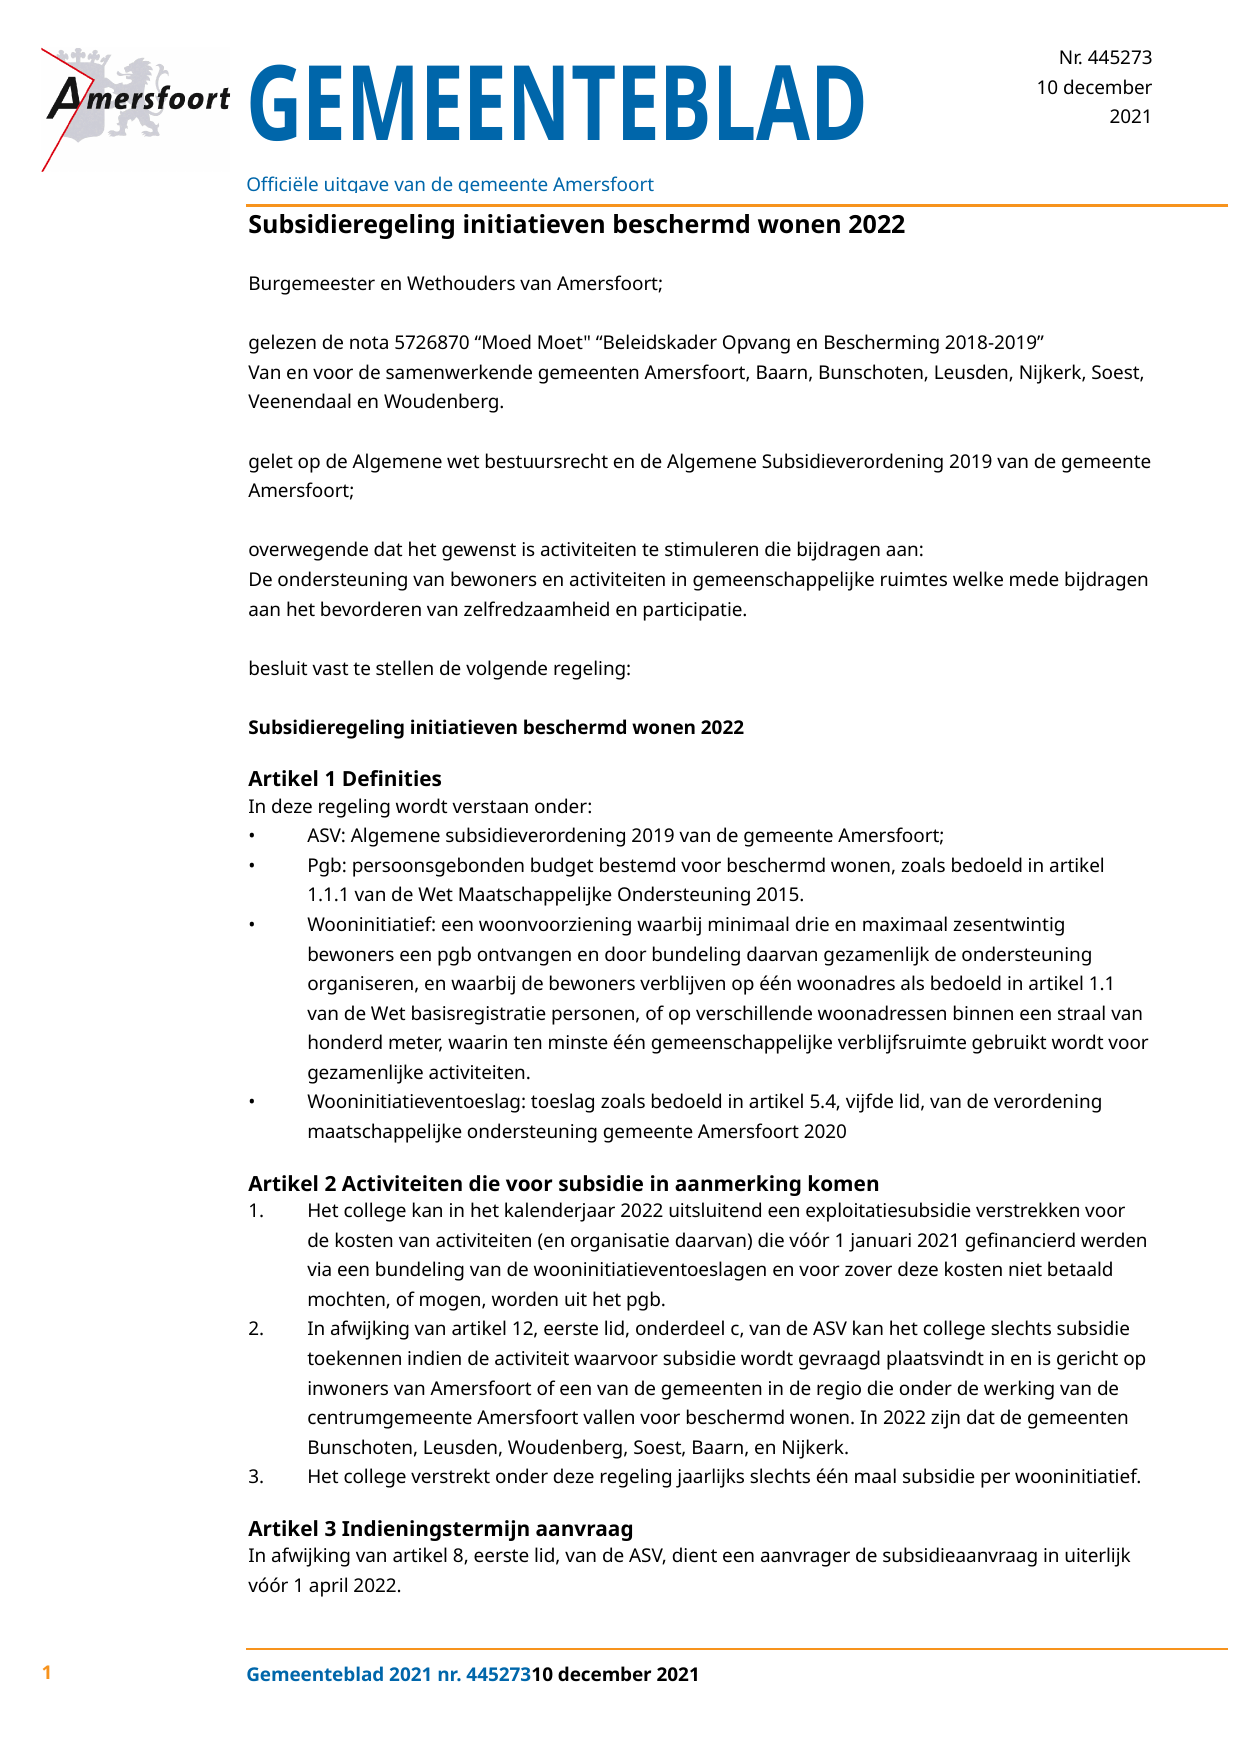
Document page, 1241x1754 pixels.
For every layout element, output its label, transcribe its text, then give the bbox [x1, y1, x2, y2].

list ASV: Algemene subsidieverordening 2019 van de gemeente Amersfoort; [248, 822, 1152, 848]
list Pgb: persoonsgebonden budget bestemd voor beschermd wonen, zoals bedoeld in artikel 1.1.1 van de Wet Maatschappelijke Ondersteuning 2015. [248, 852, 1152, 907]
list Het college verstrekt onder deze regeling jaarlijks slechts één maal subsidie per wooninitiatief. [248, 1463, 1152, 1489]
text Van en voor de samenwerkende gemeenten Amersfoort, Baarn, Bunschoten, Leusden, Nijkerk, Soest, Veenendaal en Woudenberg. [248, 359, 1152, 414]
text Artikel 1 Definities [248, 764, 1152, 793]
text In afwijking van artikel 8, eerste lid, van de ASV, dient een aanvrager de subsidieaanvraag in uiterlijk vóór 1 april 2022. [248, 1542, 1152, 1598]
text overwegende dat het gewenst is activiteiten te stimuleren die bijdragen aan: [248, 537, 1152, 562]
text In deze regeling wordt verstaan onder: [248, 793, 1152, 819]
text gelet op de Algemene wet bestuursrecht en de Algemene Subsidieverordening 2019 van de gemeente Amersfoort; [248, 448, 1152, 503]
list In afwijking van artikel 12, eerste lid, onderdeel c, van de ASV kan het college slechts subsidie toekennen indien de activiteit waarvoor subsidie wordt gevraagd plaatsvindt in en is gericht op inwoners van Amersfoort of een van de gemeenten in de regio die onder de werking van de centrumgemeente Amersfoort vallen voor beschermd wonen. In 2022 zijn dat de gemeenten Bunschoten, Leusden, Woudenberg, Soest, Baarn, en Nijkerk. [248, 1316, 1152, 1459]
text besluit vast te stellen de volgende regeling: [248, 655, 1152, 681]
text gelezen de nota 5726870 “Moed Moet" “Beleidskader Opvang en Bescherming 2018-2019” [248, 329, 1152, 355]
text Artikel 3 Indieningstermijn aanvraag [248, 1514, 1152, 1542]
list Wooninitiatief: een woonvoorziening waarbij minimaal drie en maximaal zesentwintig bewoners een pgb ontvangen en door bundeling daarvan gezamenlijk de ondersteuning organiseren, en waarbij de bewoners verblijven op één woonadres als bedoeld in artikel 1.1 van de Wet basisregistratie personen, of op verschillende woonadressen binnen een straal van honderd meter, waarin ten minste één gemeenschappelijke verblijfsruimte gebruikt wordt voor gezamenlijke activiteiten. [248, 911, 1152, 1085]
text Subsidieregeling initiatieven beschermd wonen 2022 [248, 714, 1152, 740]
text Subsidieregeling initiatieven beschermd wonen 2022 [248, 207, 1152, 241]
text De ondersteuning van bewoners en activiteiten in gemeenschappelijke ruimtes welke mede bijdragen aan het bevorderen van zelfredzaamheid en participatie. [248, 566, 1152, 621]
list Het college kan in het kalenderjaar 2022 uitsluitend een exploitatiesubsidie verstrekken voor de kosten van activiteiten (en organisatie daarvan) die vóór 1 januari 2021 gefinancierd werden via een bundeling van de wooninitiatieventoeslagen en voor zover deze kosten niet betaald mochten, of mogen, worden uit het pgb. [248, 1197, 1152, 1312]
text Burgemeester en Wethouders van Amersfoort; [248, 270, 1152, 296]
picture [41, 47, 231, 172]
list Wooninitiatieventoeslag: toeslag zoals bedoeld in artikel 5.4, vijfde lid, van de verordening maatschappelijke ondersteuning gemeente Amersfoort 2020 [248, 1089, 1152, 1144]
text Artikel 2 Activiteiten die voor subsidie in aanmerking komen [248, 1169, 1152, 1197]
